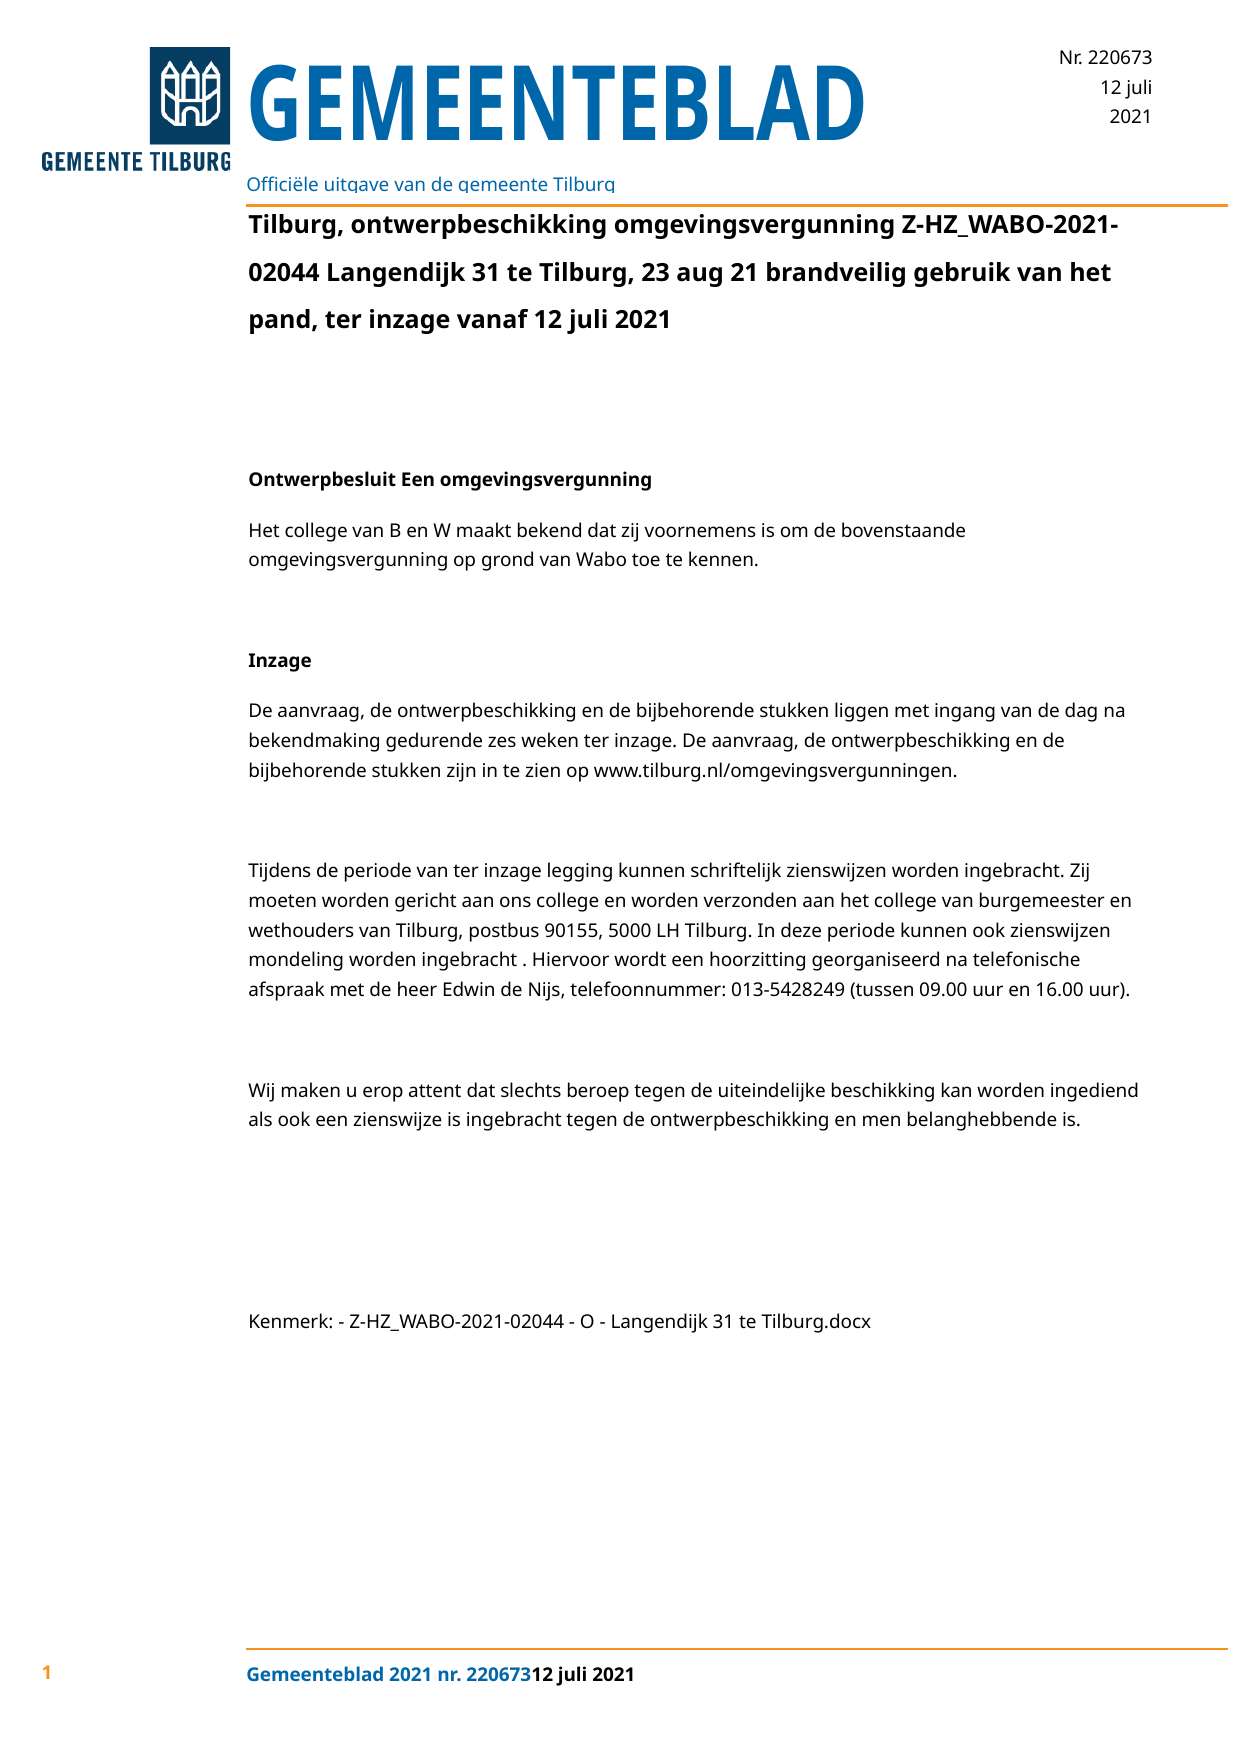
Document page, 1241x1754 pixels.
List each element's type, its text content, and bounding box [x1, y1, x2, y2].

text Het college van B en W maakt bekend dat zij voornemens is om de bovenstaande omgevingsvergunning op grond van Wabo toe te kennen. [248, 517, 1152, 572]
picture [41, 47, 231, 172]
text Tilburg, ontwerpbeschikking omgevingsvergunning Z-HZ_WABO-2021-02044 Langendijk 31 te Tilburg, 23 aug 21 brandveilig gebruik van het pand, ter inzage vanaf 12 juli 2021 [248, 207, 1152, 336]
text Wij maken u erop attent dat slechts beroep tegen de uiteindelijke beschikking kan worden ingediend als ook een zienswijze is ingebracht tegen de ontwerpbeschikking en men belanghebbende is. [248, 1077, 1152, 1132]
text Inzage [248, 647, 1152, 673]
text Ontwerpbesluit Een omgevingsvergunning [248, 466, 1152, 492]
text Tijdens de periode van ter inzage legging kunnen schriftelijk zienswijzen worden ingebracht. Zij moeten worden gericht aan ons college en worden verzonden aan het college van burgemeester en wethouders van Tilburg, postbus 90155, 5000 LH Tilburg. In deze periode kunnen ook zienswijzen mondeling worden ingebracht . Hiervoor wordt een hoorzitting georganiseerd na telefonische afspraak met de heer Edwin de Nijs, telefoonnummer: 013-5428249 (tussen 09.00 uur en 16.00 uur). [248, 858, 1152, 1002]
text De aanvraag, de ontwerpbeschikking en de bijbehorende stukken liggen met ingang van de dag na bekendmaking gedurende zes weken ter inzage. De aanvraag, de ontwerpbeschikking en de bijbehorende stukken zijn in te zien op www.tilburg.nl/omgevingsvergunningen. [248, 698, 1152, 782]
text Kenmerk: - Z-HZ_WABO-2021-02044 - O - Langendijk 31 te Tilburg.docx [248, 1308, 1152, 1334]
